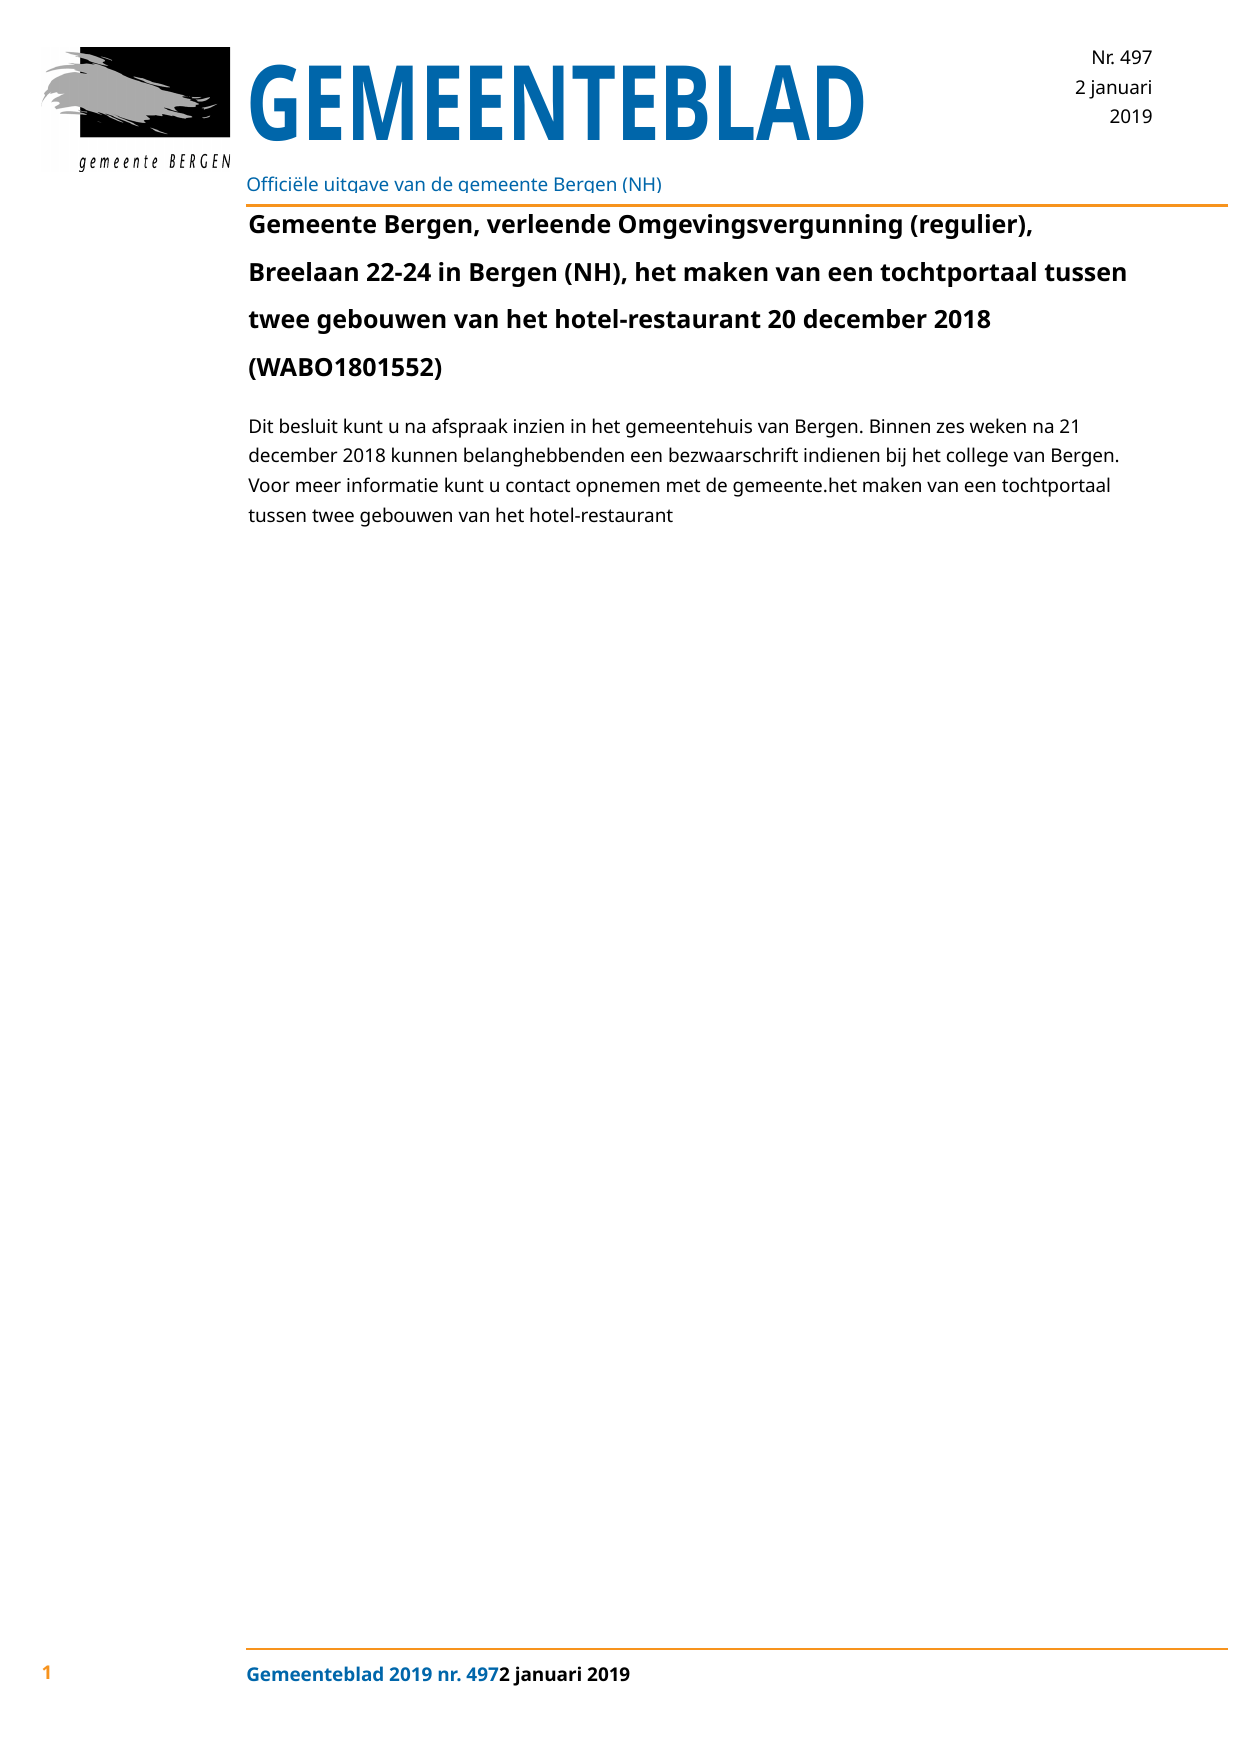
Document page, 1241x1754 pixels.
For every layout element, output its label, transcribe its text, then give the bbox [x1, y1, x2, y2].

text Gemeente Bergen, verleende Omgevingsvergunning (regulier), Breelaan 22-24 in Bergen (NH), het maken van een tochtportaal tussen twee gebouwen van het hotel-restaurant 20 december 2018 (WABO1801552) [248, 207, 1152, 384]
text Dit besluit kunt u na afspraak inzien in het gemeentehuis van Bergen. Binnen zes weken na 21 december 2018 kunnen belanghebbenden een bezwaarschrift indienen bij het college van Bergen. Voor meer informatie kunt u contact opnemen met de gemeente.het maken van een tochtportaal tussen twee gebouwen van het hotel-restaurant [248, 413, 1152, 528]
picture [41, 47, 231, 172]
